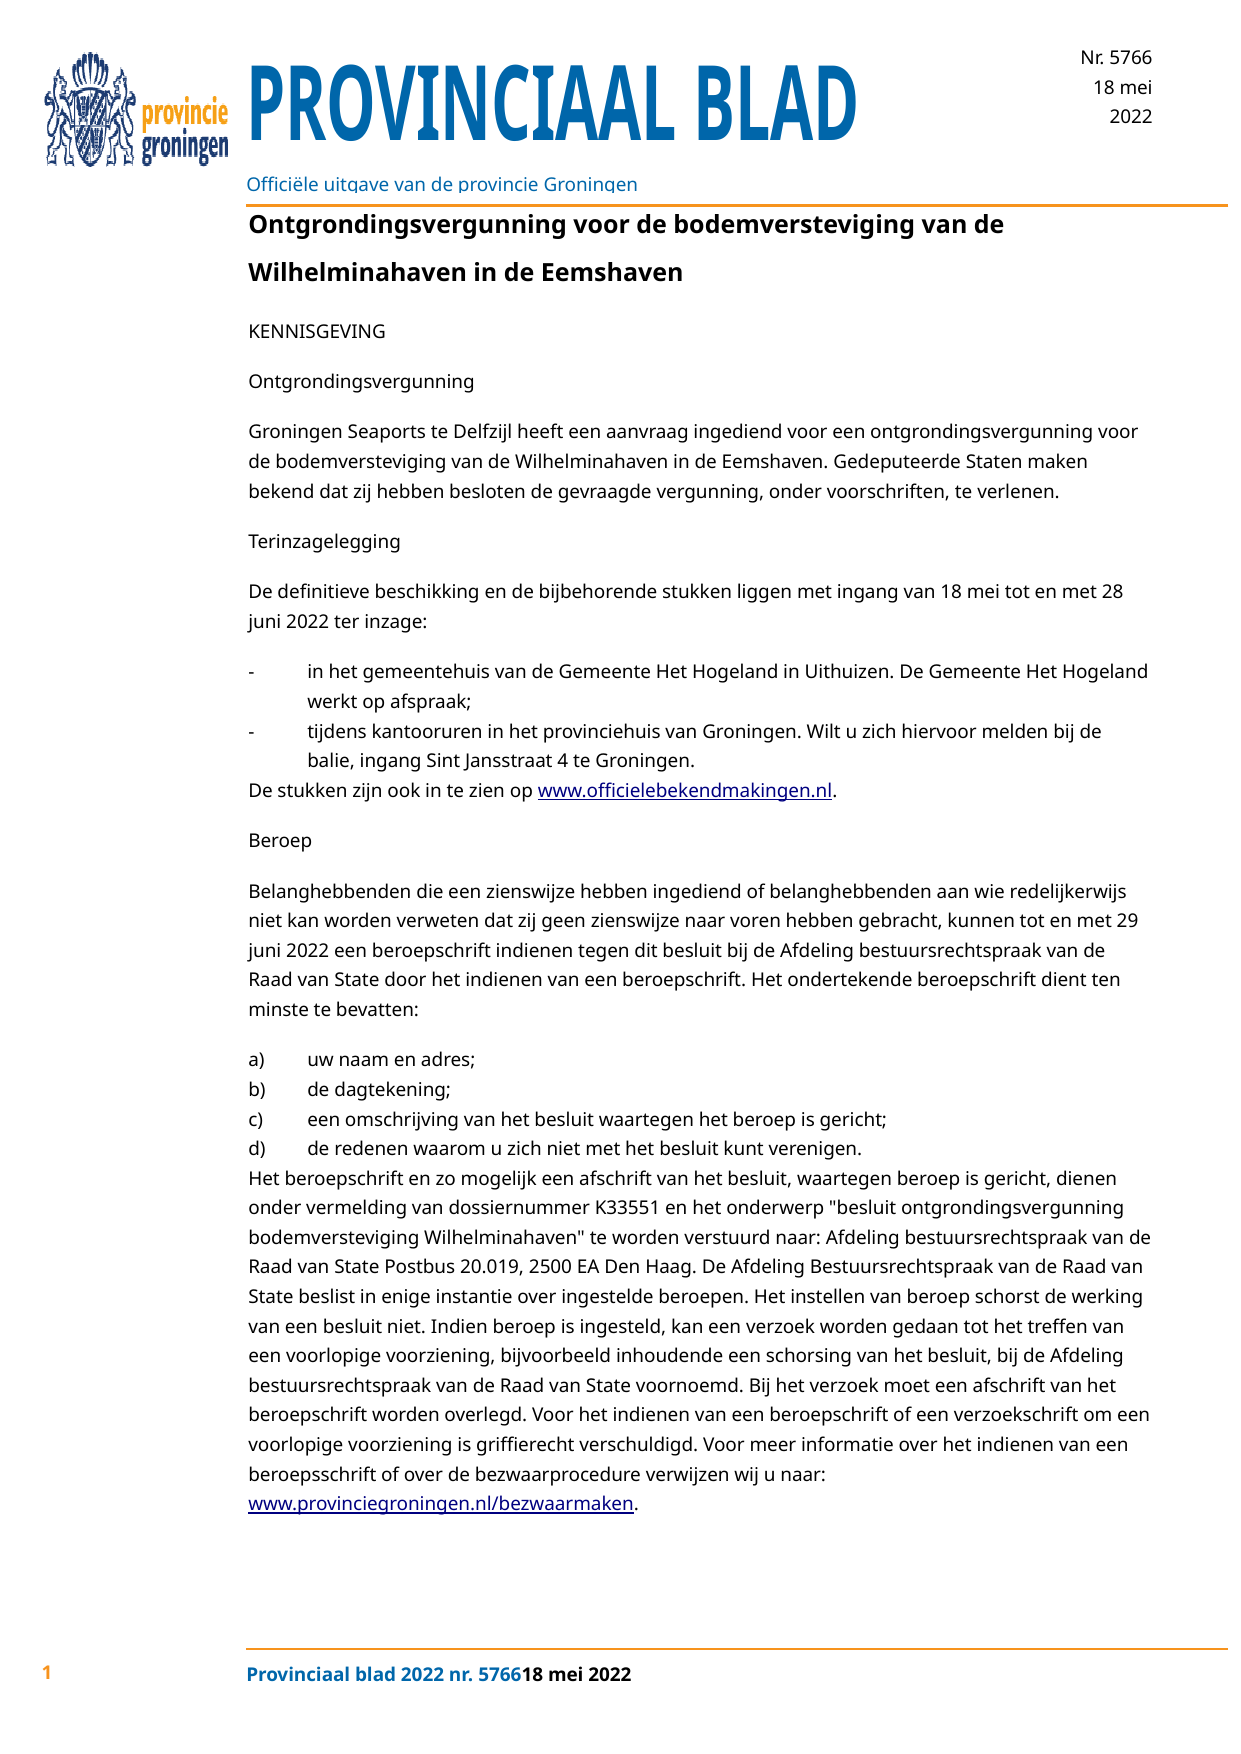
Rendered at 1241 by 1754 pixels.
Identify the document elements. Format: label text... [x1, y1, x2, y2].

text De definitieve beschikking en de bijbehorende stukken liggen met ingang van 18 mei tot en met 28 juni 2022 ter inzage: [248, 579, 1152, 634]
list de dagtekening; [248, 1076, 1152, 1102]
picture [41, 47, 231, 172]
text Beroep [248, 827, 1152, 853]
list de redenen waarom u zich niet met het besluit kunt verenigen. [248, 1135, 1152, 1161]
text Groningen Seaports te Delfzijl heeft een aanvraag ingediend voor een ontgrondingsvergunning voor de bodemversteviging van de Wilhelminahaven in de Eemshaven. Gedeputeerde Staten maken bekend dat zij hebben besloten de gevraagde vergunning, onder voorschriften, te verlenen. [248, 419, 1152, 504]
text De stukken zijn ook in te zien op www.officielebekendmakingen.nl. [248, 777, 1152, 803]
text Ontgrondingsvergunning voor de bodemversteviging van de Wilhelminahaven in de Eemshaven [248, 207, 1152, 288]
list in het gemeentehuis van de Gemeente Het Hogeland in Uithuizen. De Gemeente Het Hogeland werkt op afspraak; [248, 659, 1152, 714]
text KENNISGEVING [248, 318, 1152, 344]
list een omschrijving van het besluit waartegen het beroep is gericht; [248, 1106, 1152, 1132]
list tijdens kantooruren in het provinciehuis van Groningen. Wilt u zich hiervoor melden bij de balie, ingang Sint Jansstraat 4 te Groningen. [248, 718, 1152, 773]
text Terinzagelegging [248, 528, 1152, 554]
text Het beroepschrift en zo mogelijk een afschrift van het besluit, waartegen beroep is gericht, dienen onder vermelding van dossiernummer K33551 en het onderwerp "besluit ontgrondingsvergunning bodemversteviging Wilhelminahaven" te worden verstuurd naar: Afdeling bestuursrechtspraak van de Raad van State Postbus 20.019, 2500 EA Den Haag. De Afdeling Bestuursrechtspraak van de Raad van State beslist in enige instantie over ingestelde beroepen. Het instellen van beroep schorst de werking van een besluit niet. Indien beroep is ingesteld, kan een verzoek worden gedaan tot het treffen van een voorlopige voorziening, bijvoorbeeld inhoudende een schorsing van het besluit, bij de Afdeling bestuursrechtspraak van de Raad van State voornoemd. Bij het verzoek moet een afschrift van het beroepschrift worden overlegd. Voor het indienen van een beroepschrift of een verzoekschrift om een voorlopige voorziening is griffierecht verschuldigd. Voor meer informatie over het indienen van een beroepsschrift of over de bezwaarprocedure verwijzen wij u naar: www.provinciegroningen.nl/bezwaarmaken. [248, 1165, 1152, 1516]
text Belanghebbenden die een zienswijze hebben ingediend of belanghebbenden aan wie redelijkerwijs niet kan worden verweten dat zij geen zienswijze naar voren hebben gebracht, kunnen tot en met 29 juni 2022 een beroepschrift indienen tegen dit besluit bij de Afdeling bestuursrechtspraak van de Raad van State door het indienen van een beroepschrift. Het ondertekende beroepschrift dient ten minste te bevatten: [248, 878, 1152, 1022]
text Ontgrondingsvergunning [248, 368, 1152, 394]
list uw naam en adres; [248, 1047, 1152, 1072]
